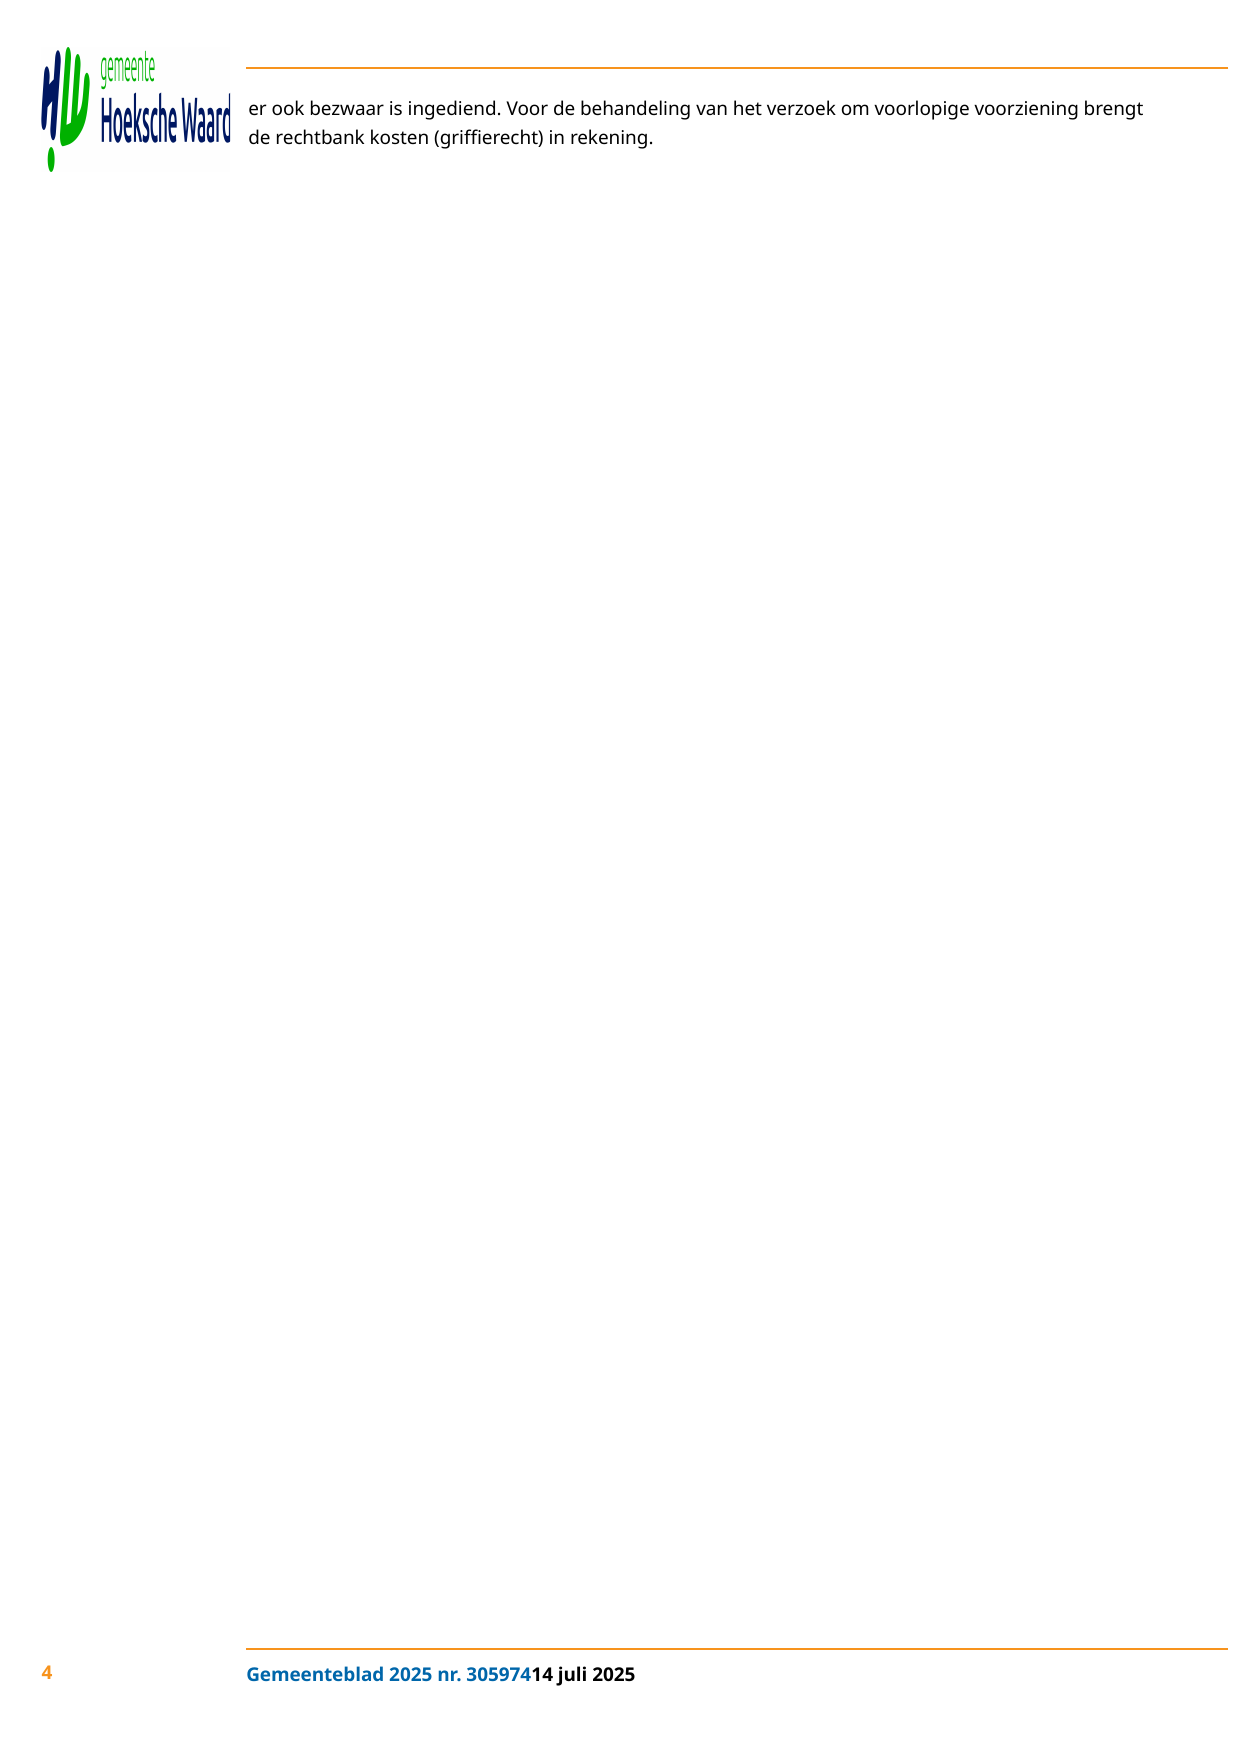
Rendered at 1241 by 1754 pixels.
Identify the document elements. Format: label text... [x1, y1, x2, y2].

text er ook bezwaar is ingediend. Voor de behandeling van het verzoek om voorlopige voorziening brengt de rechtbank kosten (griffierecht) in rekening. [248, 95, 1152, 150]
picture [41, 47, 231, 172]
